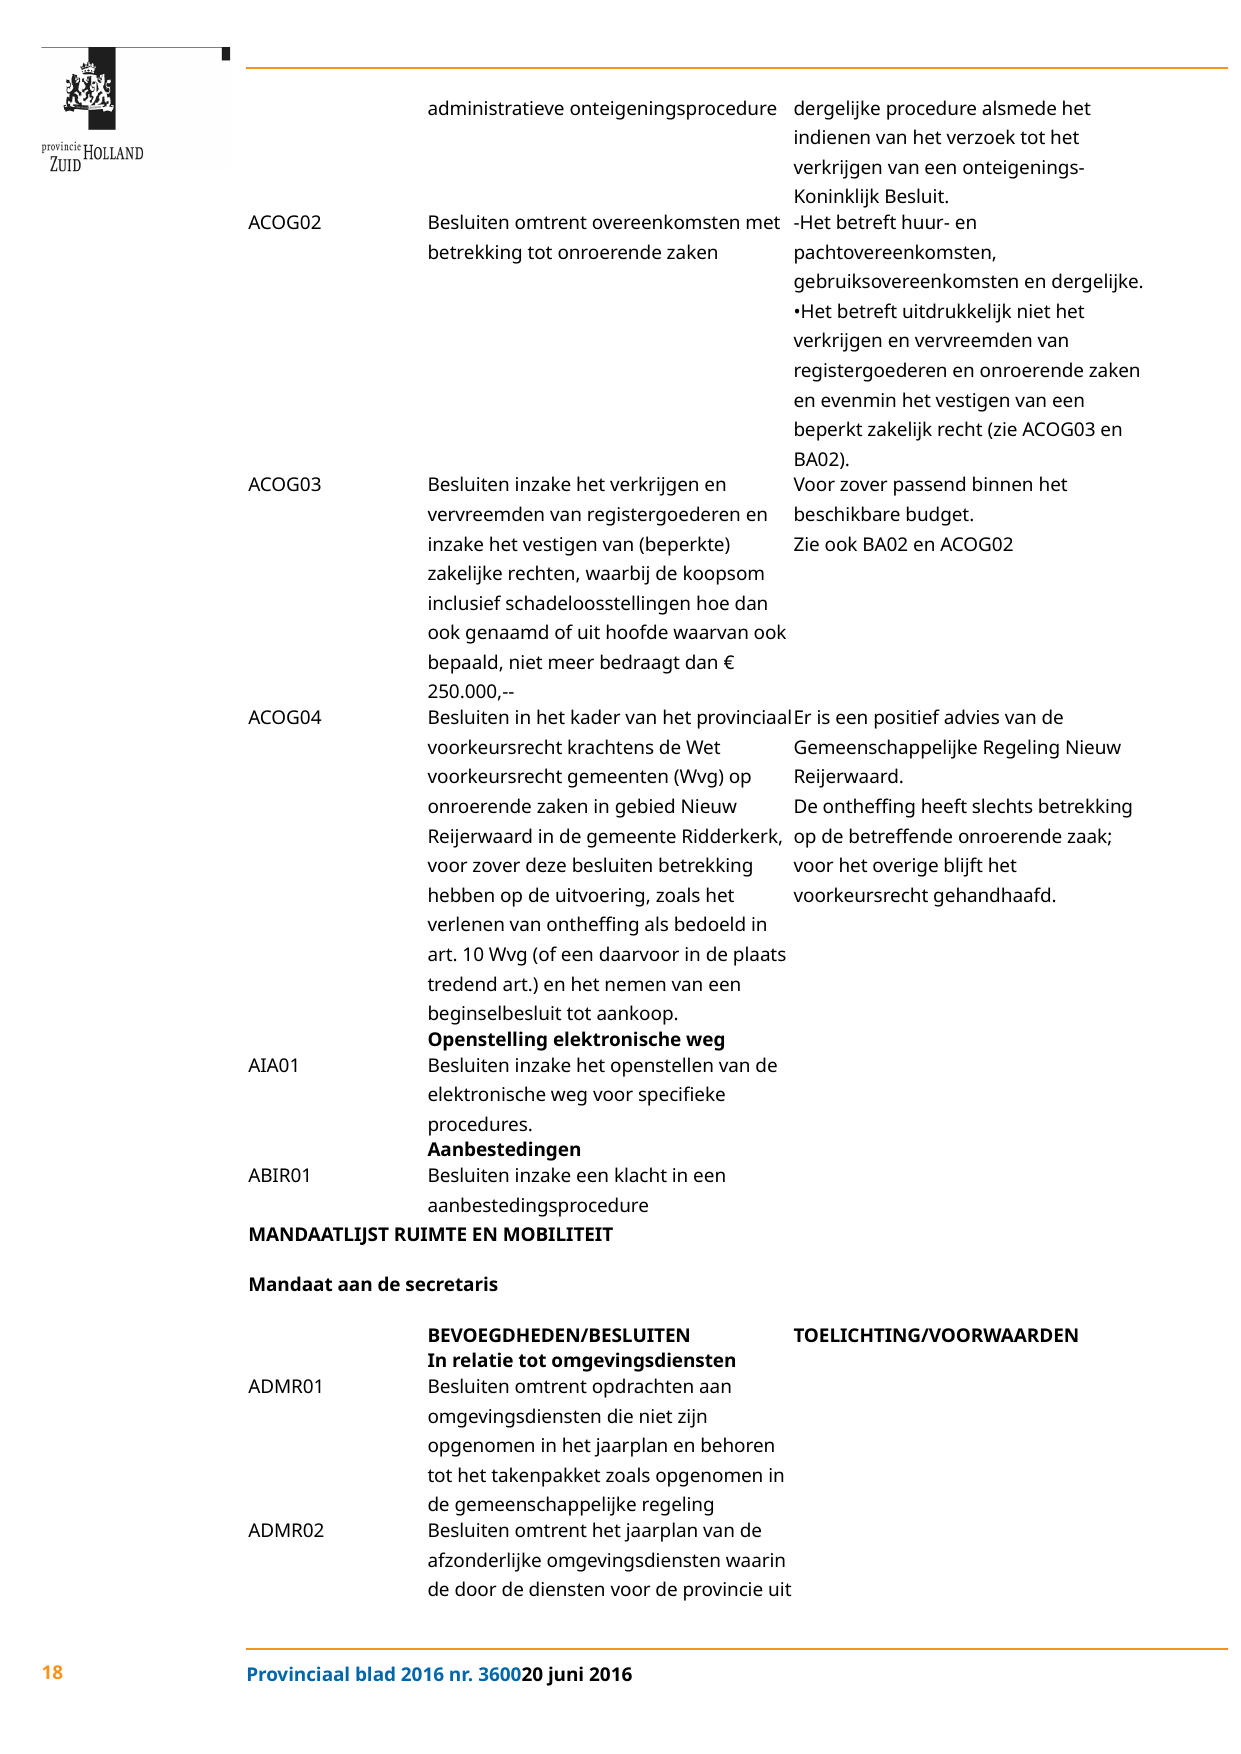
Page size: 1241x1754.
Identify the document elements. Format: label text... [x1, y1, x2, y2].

table_cell [248, 1348, 427, 1373]
table_cell Besluiten omtrent opdrachten aan omgevingsdiensten die niet zijn opgenomen in het jaarplan en behoren tot het takenpakket zoals opgenomen in de gemeenschappelijke regeling [427, 1373, 793, 1517]
table_cell In relatie tot omgevingsdiensten [427, 1348, 793, 1373]
table_cell [793, 1137, 1152, 1162]
table_cell Besluiten inzake het openstellen van de elektronische weg voor specifieke procedures. [427, 1052, 793, 1137]
table_cell Voor zover passend binnen het beschikbare budget. Zie ook BA02 en ACOG02 [793, 472, 1152, 704]
table_cell [793, 1373, 1152, 1517]
text MANDAATLIJST RUIMTE EN MOBILITEIT [248, 1221, 1152, 1247]
table_cell Besluiten inzake het verkrijgen en vervreemden van registergoederen en inzake het vestigen van (beperkte) zakelijke rechten, waarbij de koopsom inclusief schadeloosstellingen hoe dan ook genaamd of uit hoofde waarvan ook bepaald, niet meer bedraagt dan € 250.000,-- [427, 472, 793, 704]
table_cell [248, 1026, 427, 1052]
table_cell Besluiten inzake een klacht in een aanbestedingsprocedure [427, 1163, 793, 1218]
table_cell ACOG03 [248, 472, 427, 704]
text Mandaat aan de secretaris [248, 1271, 1152, 1297]
table_cell AIA01 [248, 1052, 427, 1137]
table_cell ACOG04 [248, 705, 427, 1026]
table_header BEVOEGDHEDEN/BESLUITEN [427, 1322, 793, 1348]
table_cell [793, 1348, 1152, 1373]
table_header TOELICHTING/VOORWAARDEN [793, 1322, 1152, 1348]
table_cell Besluiten omtrent het jaarplan van de afzonderlijke omgevingsdiensten waarin de door de diensten voor de provincie uit [427, 1518, 793, 1602]
table_cell [793, 1163, 1152, 1218]
table_cell -Het betreft huur- en pachtovereenkomsten, gebruiksovereenkomsten en dergelijke. •Het betreft uitdrukkelijk niet het verkrijgen en vervreemden van registergoederen en onroerende zaken en evenmin het vestigen van een beperkt zakelijk recht (zie ACOG03 en BA02). [793, 209, 1152, 472]
table_cell dergelijke procedure alsmede het indienen van het verzoek tot het verkrijgen van een onteigenings-Koninklijk Besluit. [793, 95, 1152, 209]
table_cell [793, 1052, 1152, 1137]
table_cell ABIR01 [248, 1163, 427, 1218]
table_cell Er is een positief advies van de Gemeenschappelijke Regeling Nieuw Reijerwaard. De ontheffing heeft slechts betrekking op de betreffende onroerende zaak; voor het overige blijft het voorkeursrecht gehandhaafd. [793, 705, 1152, 1026]
table_cell ACOG02 [248, 209, 427, 472]
picture [41, 47, 231, 172]
table_cell Besluiten omtrent overeenkomsten met betrekking tot onroerende zaken [427, 209, 793, 472]
table_cell [793, 1026, 1152, 1052]
table_cell [248, 1137, 427, 1162]
table_cell Openstelling elektronische weg [427, 1026, 793, 1052]
table_cell Aanbestedingen [427, 1137, 793, 1162]
table_header [248, 1322, 427, 1348]
table_cell administratieve onteigeningsprocedure [427, 95, 793, 209]
table_cell [248, 95, 427, 209]
table_cell ADMR01 [248, 1373, 427, 1517]
table_cell ADMR02 [248, 1518, 427, 1602]
table_cell [793, 1518, 1152, 1602]
table_cell Besluiten in het kader van het provinciaal voorkeursrecht krachtens de Wet voorkeursrecht gemeenten (Wvg) op onroerende zaken in gebied Nieuw Reijerwaard in de gemeente Ridderkerk, voor zover deze besluiten betrekking hebben op de uitvoering, zoals het verlenen van ontheffing als bedoeld in art. 10 Wvg (of een daarvoor in de plaats tredend art.) en het nemen van een beginselbesluit tot aankoop. [427, 705, 793, 1026]
